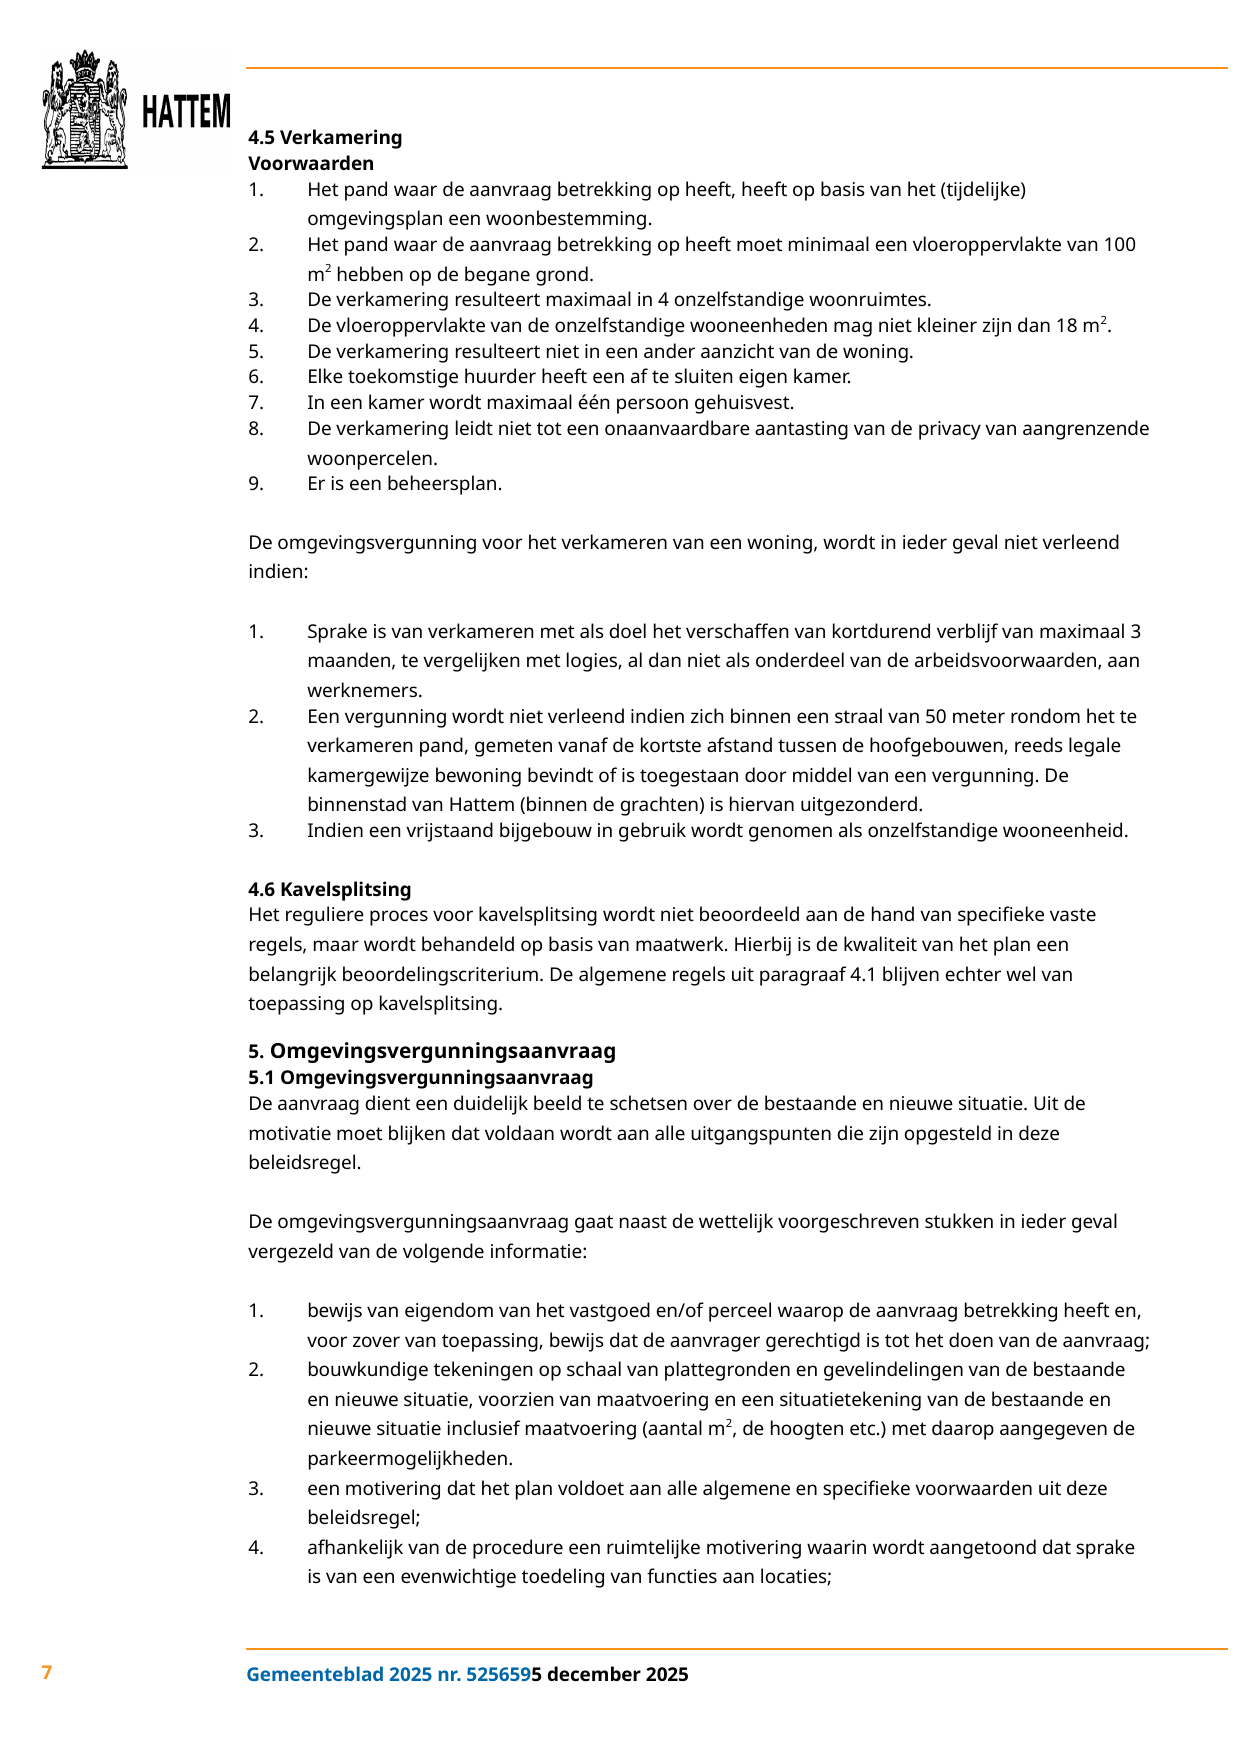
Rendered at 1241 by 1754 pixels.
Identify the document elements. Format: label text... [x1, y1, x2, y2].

list bouwkundige tekeningen op schaal van plattegronden en gevelindelingen van de bestaande en nieuwe situatie, voorzien van maatvoering en een situatietekening van de bestaande en nieuwe situatie inclusief maatvoering (aantal m2, de hoogten etc.) met daarop aangegeven de parkeermogelijkheden. [248, 1356, 1152, 1471]
table_header Sprake is van verkameren met als doel het verschaffen van kortdurend verblijf van maximaal 3 maanden, te vergelijken met logies, al dan niet als onderdeel van de arbeidsvoorwaarden, aan werknemers. [248, 618, 1152, 703]
list afhankelijk van de procedure een ruimtelijke motivering waarin wordt aangetoond dat sprake is van een evenwichtige toedeling van functies aan locaties; [248, 1534, 1152, 1589]
table_cell De verkamering resulteert maximaal in 4 onzelfstandige woonruimtes. [248, 287, 1152, 312]
picture [41, 47, 231, 172]
list bewijs van eigendom van het vastgoed en/of perceel waarop de aanvraag betrekking heeft en, voor zover van toepassing, bewijs dat de aanvrager gerechtigd is tot het doen van de aanvraag; [248, 1297, 1152, 1352]
text De aanvraag dient een duidelijk beeld te schetsen over de bestaande en nieuwe situatie. Uit de motivatie moet blijken dat voldaan wordt aan alle uitgangspunten die zijn opgesteld in deze beleidsregel. [248, 1090, 1152, 1175]
table_cell Er is een beheersplan. [248, 471, 1152, 496]
table_header Voorwaarden [248, 150, 1152, 176]
table_cell De verkamering leidt niet tot een onaanvaardbare aantasting van de privacy van aangrenzende woonpercelen. [248, 415, 1152, 471]
text Het reguliere proces voor kavelsplitsing wordt niet beoordeeld aan de hand van specifieke vaste regels, maar wordt behandeld op basis van maatwerk. Hierbij is de kwaliteit van het plan een belangrijk beoordelingscriterium. De algemene regels uit paragraaf 4.1 blijven echter wel van toepassing op kavelsplitsing. [248, 902, 1152, 1016]
list een motivering dat het plan voldoet aan alle algemene en specifieke voorwaarden uit deze beleidsregel; [248, 1475, 1152, 1530]
table_cell Een vergunning wordt niet verleend indien zich binnen een straal van 50 meter rondom het te verkameren pand, gemeten vanaf de kortste afstand tussen de hoofgebouwen, reeds legale kamergewijze bewoning bevindt of is toegestaan door middel van een vergunning. De binnenstad van Hattem (binnen de grachten) is hiervan uitgezonderd. [248, 703, 1152, 817]
table_cell Elke toekomstige huurder heeft een af te sluiten eigen kamer. [248, 364, 1152, 389]
table_cell Indien een vrijstaand bijgebouw in gebruik wordt genomen als onzelfstandige wooneenheid. [248, 817, 1152, 843]
table_cell De vloeroppervlakte van de onzelfstandige wooneenheden mag niet kleiner zijn dan 18 m2. [248, 312, 1152, 338]
text 4.6 Kavelsplitsing [248, 876, 1152, 902]
text De omgevingsvergunning voor het verkameren van een woning, wordt in ieder geval niet verleend indien: [248, 529, 1152, 584]
table_cell In een kamer wordt maximaal één persoon gehuisvest. [248, 390, 1152, 415]
text 4.5 Verkamering [248, 124, 1152, 150]
text De omgevingsvergunningsaanvraag gaat naast de wettelijk voorgeschreven stukken in ieder geval vergezeld van de volgende informatie: [248, 1208, 1152, 1264]
table_cell De verkamering resulteert niet in een ander aanzicht van de woning. [248, 338, 1152, 364]
table_cell Het pand waar de aanvraag betrekking op heeft moet minimaal een vloeroppervlakte van 100 m2 hebben op de begane grond. [248, 231, 1152, 287]
text 5. Omgevingsvergunningsaanvraag [248, 1036, 1152, 1064]
text 5.1 Omgevingsvergunningsaanvraag [248, 1064, 1152, 1090]
table_cell Het pand waar de aanvraag betrekking op heeft, heeft op basis van het (tijdelijke) omgevingsplan een woonbestemming. [248, 176, 1152, 231]
